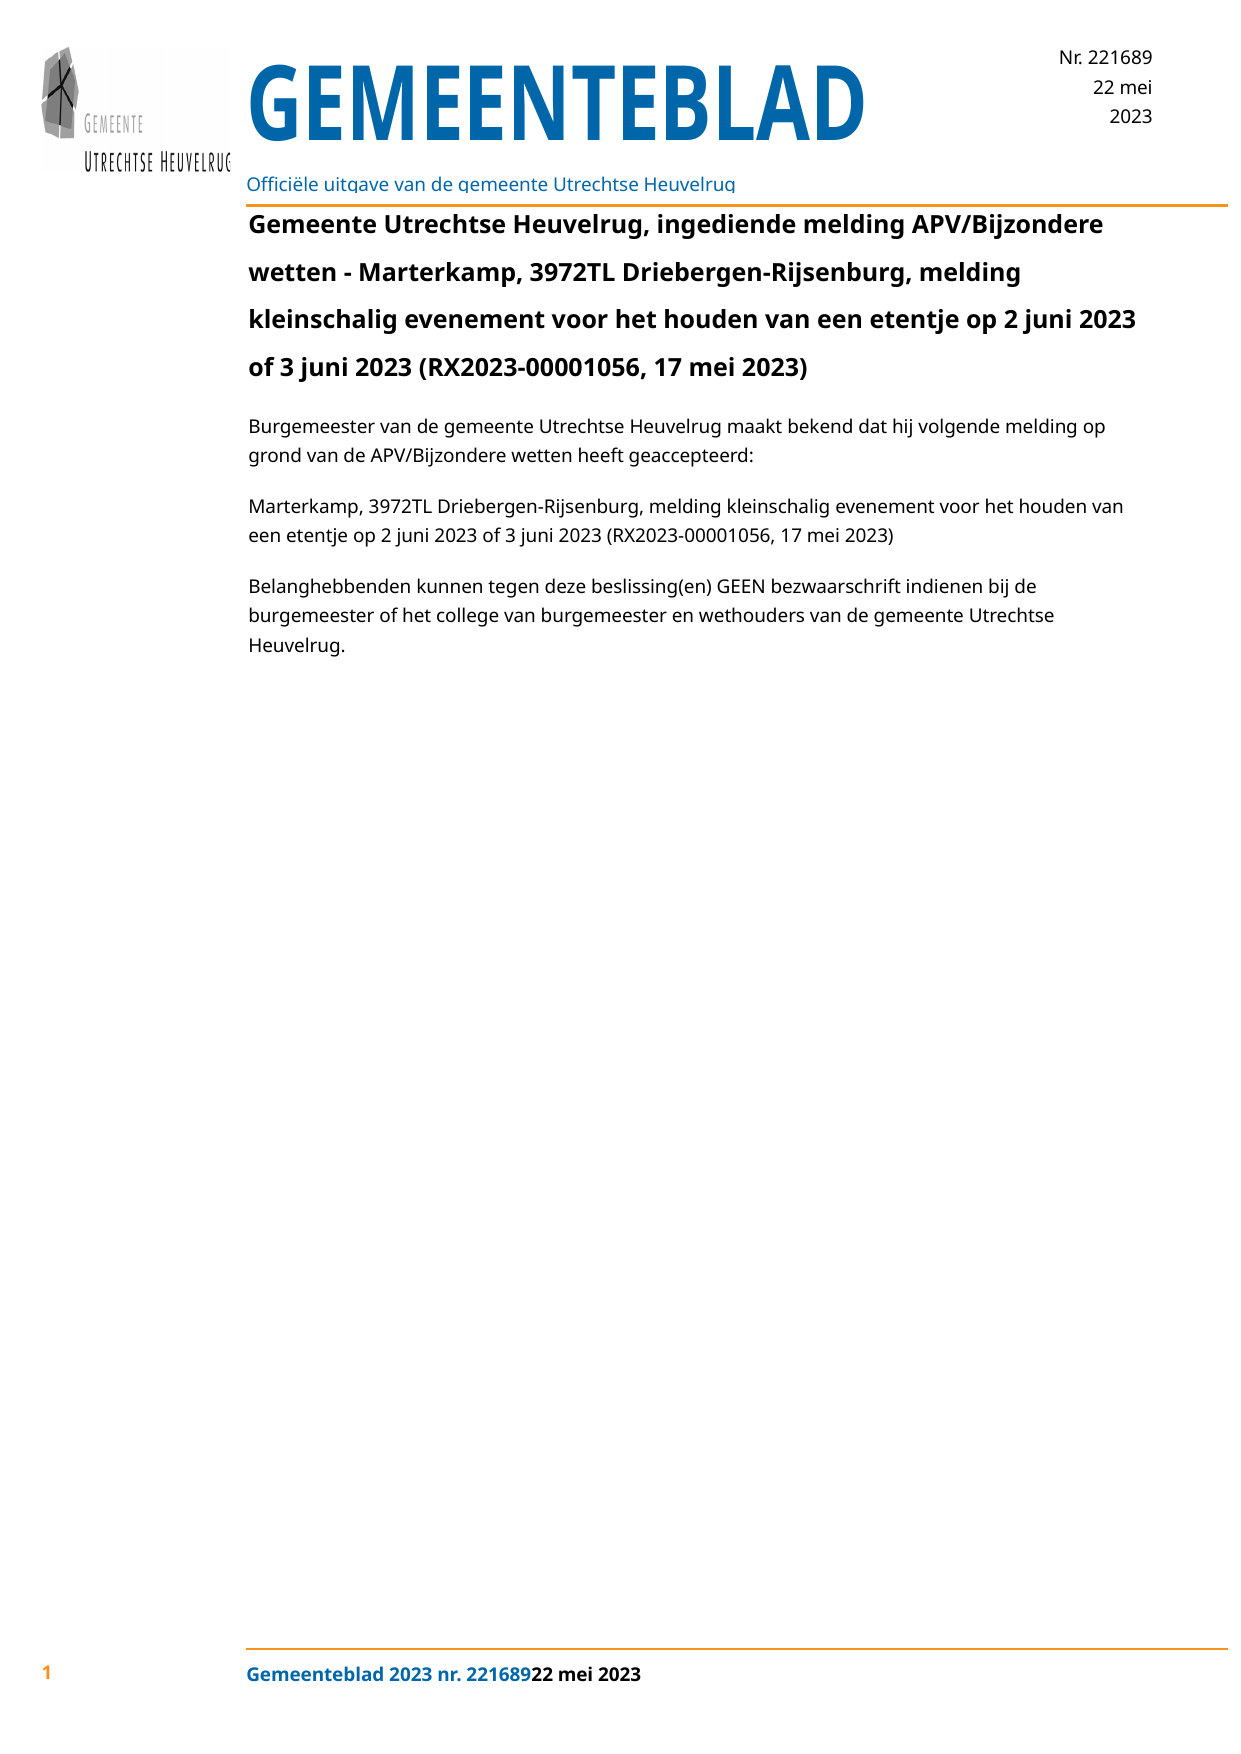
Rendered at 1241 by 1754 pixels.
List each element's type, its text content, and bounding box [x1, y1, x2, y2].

picture [41, 47, 231, 172]
text Belanghebbenden kunnen tegen deze beslissing(en) GEEN bezwaarschrift indienen bij de burgemeester of het college van burgemeester en wethouders van de gemeente Utrechtse Heuvelrug. [248, 573, 1152, 658]
text Marterkamp, 3972TL Driebergen-Rijsenburg, melding kleinschalig evenement voor het houden van een etentje op 2 juni 2023 of 3 juni 2023 (RX2023-00001056, 17 mei 2023) [248, 493, 1152, 548]
text Gemeente Utrechtse Heuvelrug, ingediende melding APV/Bijzondere wetten - Marterkamp, 3972TL Driebergen-Rijsenburg, melding kleinschalig evenement voor het houden van een etentje op 2 juni 2023 of 3 juni 2023 (RX2023-00001056, 17 mei 2023) [248, 207, 1152, 384]
text Burgemeester van de gemeente Utrechtse Heuvelrug maakt bekend dat hij volgende melding op grond van de APV/Bijzondere wetten heeft geaccepteerd: [248, 413, 1152, 468]
